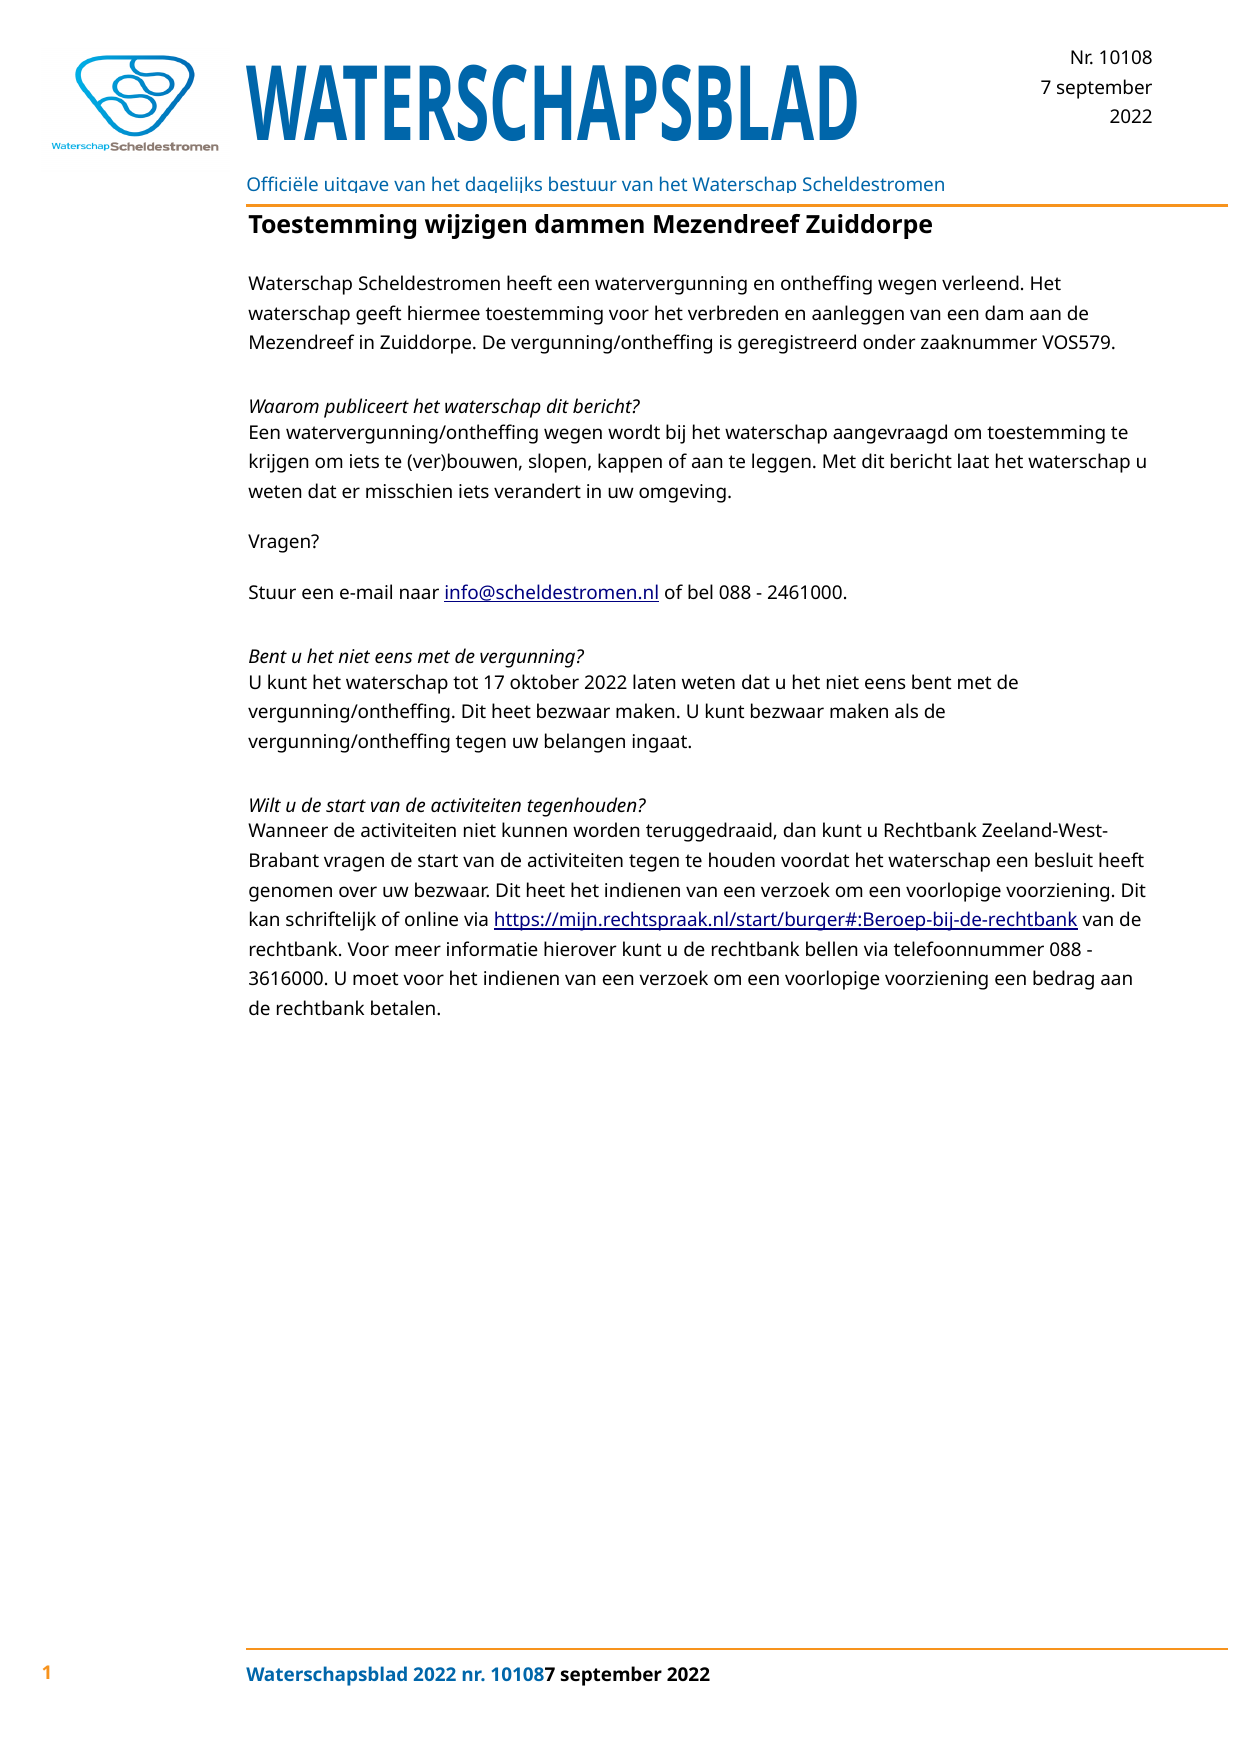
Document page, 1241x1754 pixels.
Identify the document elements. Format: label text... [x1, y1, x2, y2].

text U kunt het waterschap tot 17 oktober 2022 laten weten dat u het niet eens bent met de vergunning/ontheffing. Dit heet bezwaar maken. U kunt bezwaar maken als de vergunning/ontheffing tegen uw belangen ingaat. [248, 669, 1152, 754]
text Waterschap Scheldestromen heeft een watervergunning en ontheffing wegen verleend. Het waterschap geeft hiermee toestemming voor het verbreden en aanleggen van een dam aan de Mezendreef in Zuiddorpe. De vergunning/ontheffing is geregistreerd onder zaaknummer VOS579. [248, 270, 1152, 355]
text Toestemming wijzigen dammen Mezendreef Zuiddorpe [248, 207, 1152, 241]
text Een watervergunning/ontheffing wegen wordt bij het waterschap aangevraagd om toestemming te krijgen om iets te (ver)bouwen, slopen, kappen of aan te leggen. Met dit bericht laat het waterschap u weten dat er misschien iets verandert in uw omgeving. [248, 419, 1152, 504]
text Vragen? [248, 529, 1152, 554]
text Bent u het niet eens met de vergunning? [248, 643, 1152, 669]
text Stuur een e-mail naar info@scheldestromen.nl of bel 088 - 2461000. [248, 579, 1152, 605]
text Waarom publiceert het waterschap dit bericht? [248, 393, 1152, 419]
text Wanneer de activiteiten niet kunnen worden teruggedraaid, dan kunt u Rechtbank Zeeland-West-Brabant vragen de start van de activiteiten tegen te houden voordat het waterschap een besluit heeft genomen over uw bezwaar. Dit heet het indienen van een verzoek om een voorlopige voorziening. Dit kan schriftelijk of online via https://mijn.rechtspraak.nl/start/burger#:Beroep-bij-de-rechtbank van de rechtbank. Voor meer informatie hierover kunt u de rechtbank bellen via telefoonnummer 088 - 3616000. U moet voor het indienen van een verzoek om een voorlopige voorziening een bedrag aan de rechtbank betalen. [248, 818, 1152, 1021]
text Wilt u de start van de activiteiten tegenhouden? [248, 792, 1152, 818]
picture [41, 47, 231, 172]
